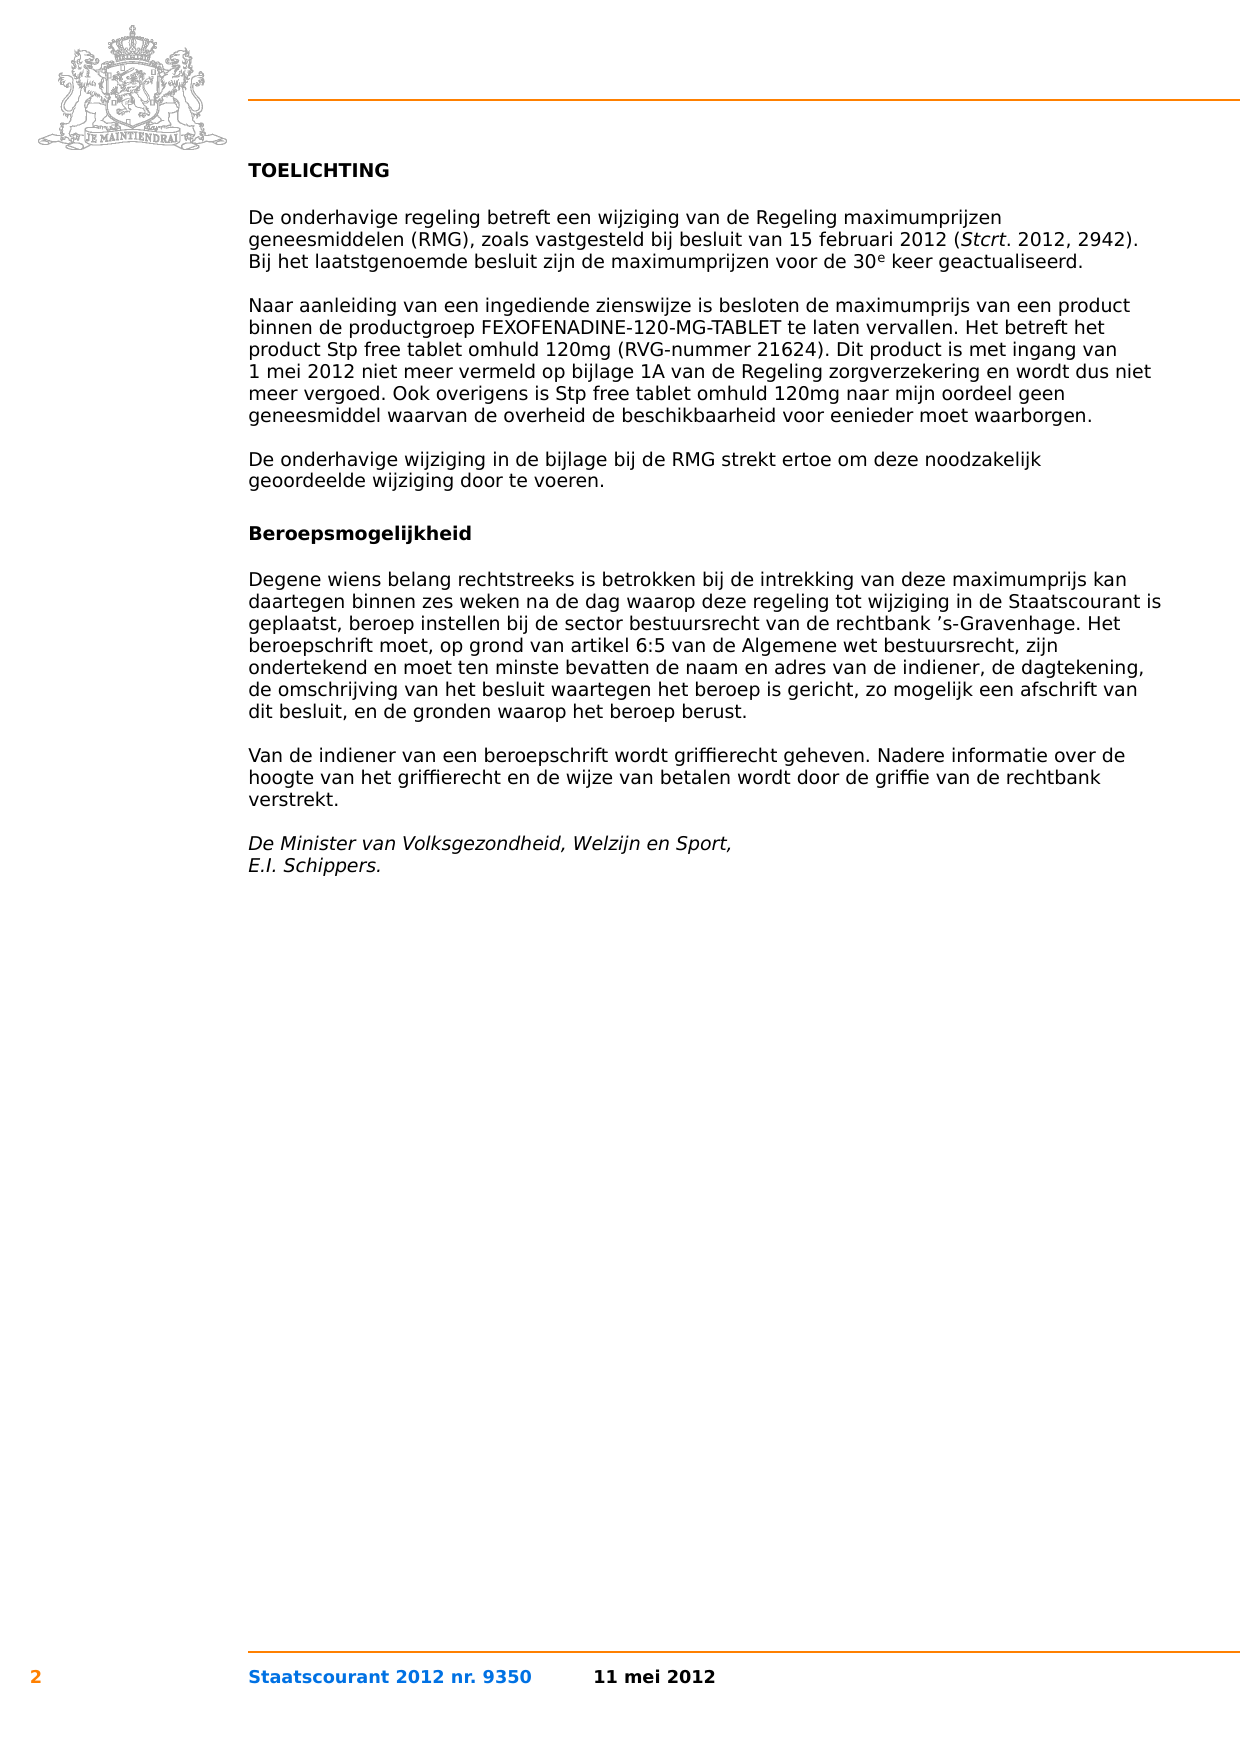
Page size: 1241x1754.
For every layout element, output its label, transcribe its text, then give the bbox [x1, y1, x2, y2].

text Degene wiens belang rechtstreeks is betrokken bij de intrekking van deze maximumprijs kan daartegen binnen zes weken na de dag waarop deze regeling tot wijziging in de Staatscourant is geplaatst, beroep instellen bij de sector bestuursrecht van de rechtbank ’s-Gravenhage. Het beroepschrift moet, op grond van artikel 6:5 van de Algemene wet bestuursrecht, zijn ondertekend en moet ten minste bevatten de naam en adres van de indiener, de dagtekening, de omschrijving van het besluit waartegen het beroep is gericht, zo mogelijk een afschrift van dit besluit, en de gronden waarop het beroep berust. [248, 569, 1163, 723]
text De onderhavige regeling betreft een wijziging van de Regeling maximumprijzen geneesmiddelen (RMG), zoals vastgesteld bij besluit van 15 februari 2012 (Stcrt. 2012, 2942). Bij het laatstgenoemde besluit zijn de maximumprijzen voor de 30e keer geactualiseerd. [248, 207, 1163, 273]
subtitle Beroepsmogelijkheid [248, 522, 1163, 544]
text Van de indiener van een beroepschrift wordt griffierecht geheven. Nadere informatie over de hoogte van het griffierecht en de wijze van betalen wordt door de griffie van de rechtbank verstrekt. [248, 745, 1163, 811]
text De onderhavige wijziging in de bijlage bij de RMG strekt ertoe om deze noodzakelijk geoordeelde wijziging door te voeren. [248, 448, 1163, 492]
text De Minister van Volksgezondheid, Welzijn en Sport, E.I. Schippers. [248, 833, 1163, 877]
picture [38, 25, 227, 150]
text Naar aanleiding van een ingediende zienswijze is besloten de maximumprijs van een product binnen de productgroep FEXOFENADINE-120-MG-TABLET te laten vervallen. Het betreft het product Stp free tablet omhuld 120mg (RVG-nummer 21624). Dit product is met ingang van 1 mei 2012 niet meer vermeld op bijlage 1A van de Regeling zorgverzekering en wordt dus niet meer vergoed. Ook overigens is Stp free tablet omhuld 120mg naar mijn oordeel geen geneesmiddel waarvan de overheid de beschikbaarheid voor eenieder moet waarborgen. [248, 295, 1163, 427]
subtitle TOELICHTING [248, 160, 1163, 182]
